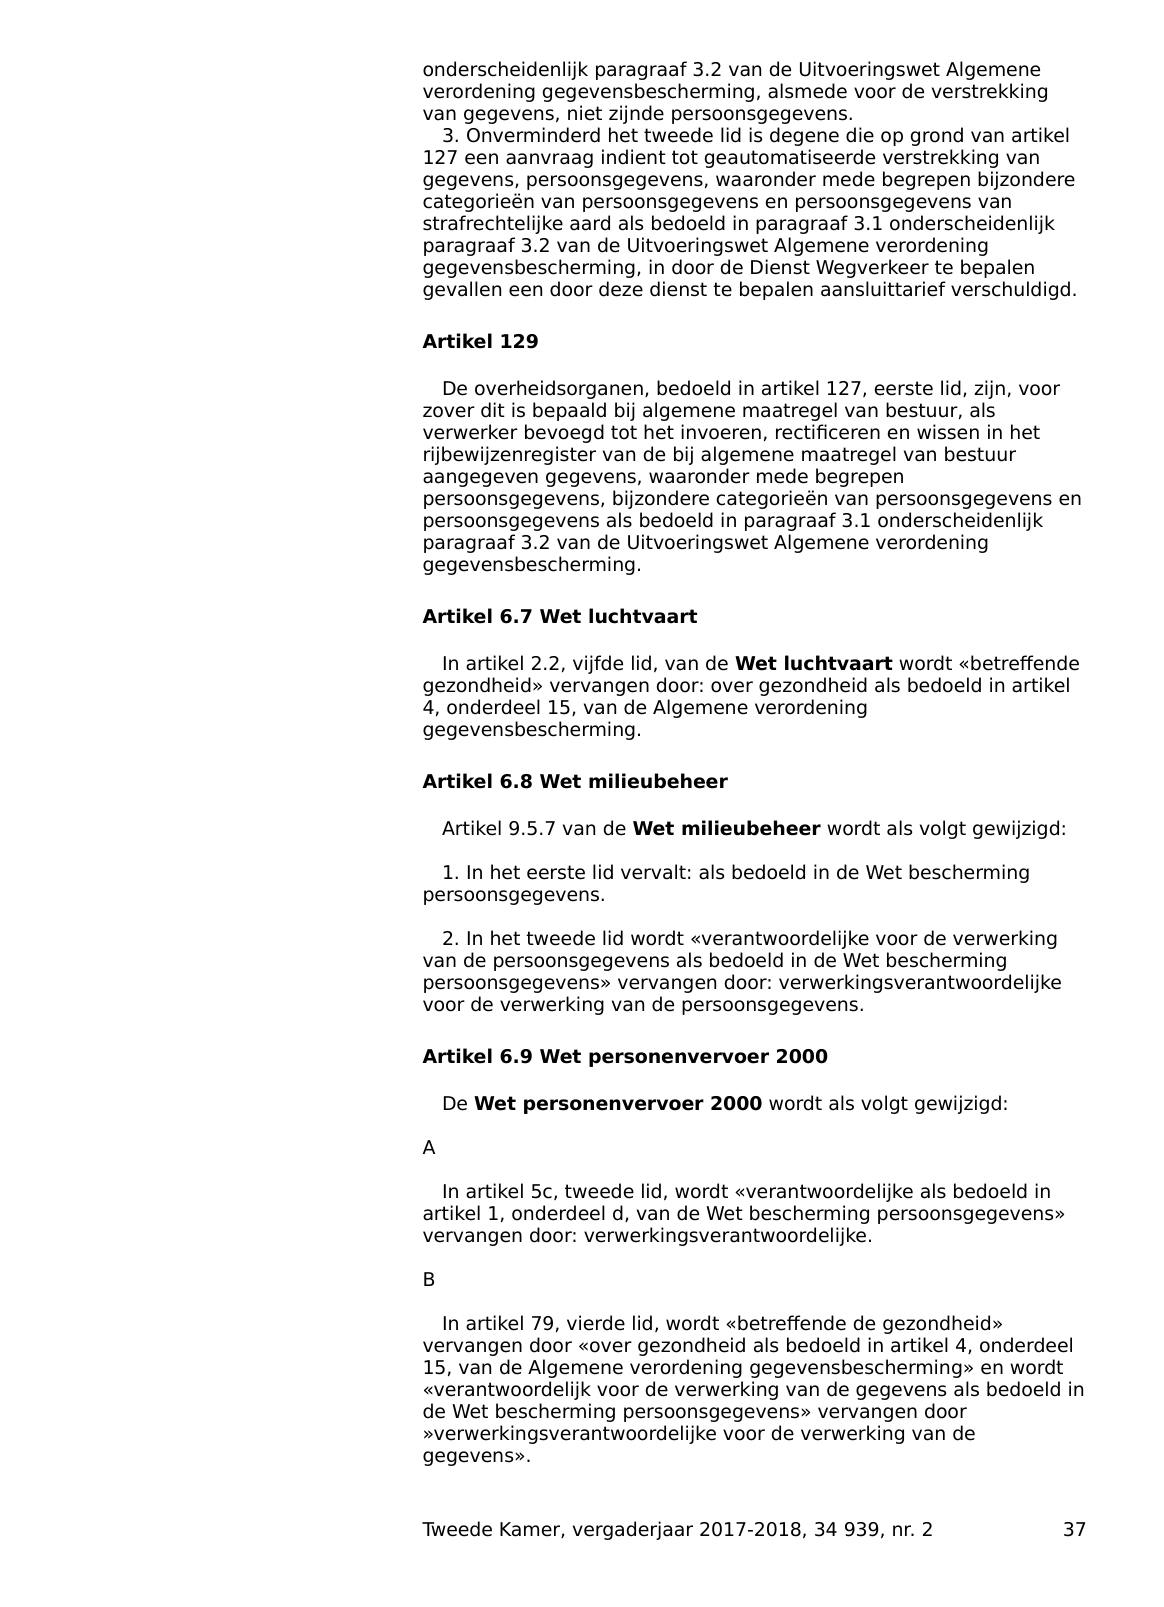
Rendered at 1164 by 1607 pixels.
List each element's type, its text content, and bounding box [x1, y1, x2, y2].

text Artikel 9.5.7 van de Wet milieubeheer wordt als volgt gewijzigd: [422, 817, 1087, 839]
text onderscheidenlijk paragraaf 3.2 van de Uitvoeringswet Algemene verordening gegevensbescherming, alsmede voor de verstrekking van gegevens, niet zijnde persoonsgegevens. [422, 59, 1087, 125]
text 3. Onverminderd het tweede lid is degene die op grond van artikel 127 een aanvraag indient tot geautomatiseerde verstrekking van gegevens, persoonsgegevens, waaronder mede begrepen bijzondere categorieën van persoonsgegevens en persoonsgegevens van strafrechtelijke aard als bedoeld in paragraaf 3.1 onderscheidenlijk paragraaf 3.2 van de Uitvoeringswet Algemene verordening gegevensbescherming, in door de Dienst Wegverkeer te bepalen gevallen een door deze dienst te bepalen aansluittarief verschuldigd. [422, 125, 1087, 301]
text B [422, 1269, 1087, 1291]
subtitle Artikel 6.8 Wet milieubeheer [422, 771, 1087, 792]
text De overheidsorganen, bedoeld in artikel 127, eerste lid, zijn, voor zover dit is bepaald bij algemene maatregel van bestuur, als verwerker bevoegd tot het invoeren, rectificeren en wissen in het rijbewijzenregister van de bij algemene maatregel van bestuur aangegeven gegevens, waaronder mede begrepen persoonsgegevens, bijzondere categorieën van persoonsgegevens en persoonsgegevens als bedoeld in paragraaf 3.1 onderscheidenlijk paragraaf 3.2 van de Uitvoeringswet Algemene verordening gegevensbescherming. [422, 378, 1087, 576]
subtitle Artikel 6.9 Wet personenvervoer 2000 [422, 1046, 1087, 1068]
text 1. In het eerste lid vervalt: als bedoeld in de Wet bescherming persoonsgegevens. [422, 862, 1087, 906]
text In artikel 79, vierde lid, wordt «betreffende de gezondheid» vervangen door «over gezondheid als bedoeld in artikel 4, onderdeel 15, van de Algemene verordening gegevensbescherming» en wordt «verantwoordelijk voor de verwerking van de gegevens als bedoeld in de Wet bescherming persoonsgegevens» vervangen door »verwerkingsverantwoordelijke voor de verwerking van de gegevens». [422, 1313, 1087, 1467]
text In artikel 5c, tweede lid, wordt «verantwoordelijke als bedoeld in artikel 1, onderdeel d, van de Wet bescherming persoonsgegevens» vervangen door: verwerkingsverantwoordelijke. [422, 1181, 1087, 1247]
text In artikel 2.2, vijfde lid, van de Wet luchtvaart wordt «betreffende gezondheid» vervangen door: over gezondheid als bedoeld in artikel 4, onderdeel 15, van de Algemene verordening gegevensbescherming. [422, 653, 1087, 741]
subtitle Artikel 129 [422, 331, 1087, 353]
text A [422, 1137, 1087, 1159]
text 2. In het tweede lid wordt «verantwoordelijke voor de verwerking van de persoonsgegevens als bedoeld in de Wet bescherming persoonsgegevens» vervangen door: verwerkingsverantwoordelijke voor de verwerking van de persoonsgegevens. [422, 928, 1087, 1016]
text De Wet personenvervoer 2000 wordt als volgt gewijzigd: [422, 1093, 1087, 1115]
subtitle Artikel 6.7 Wet luchtvaart [422, 606, 1087, 628]
